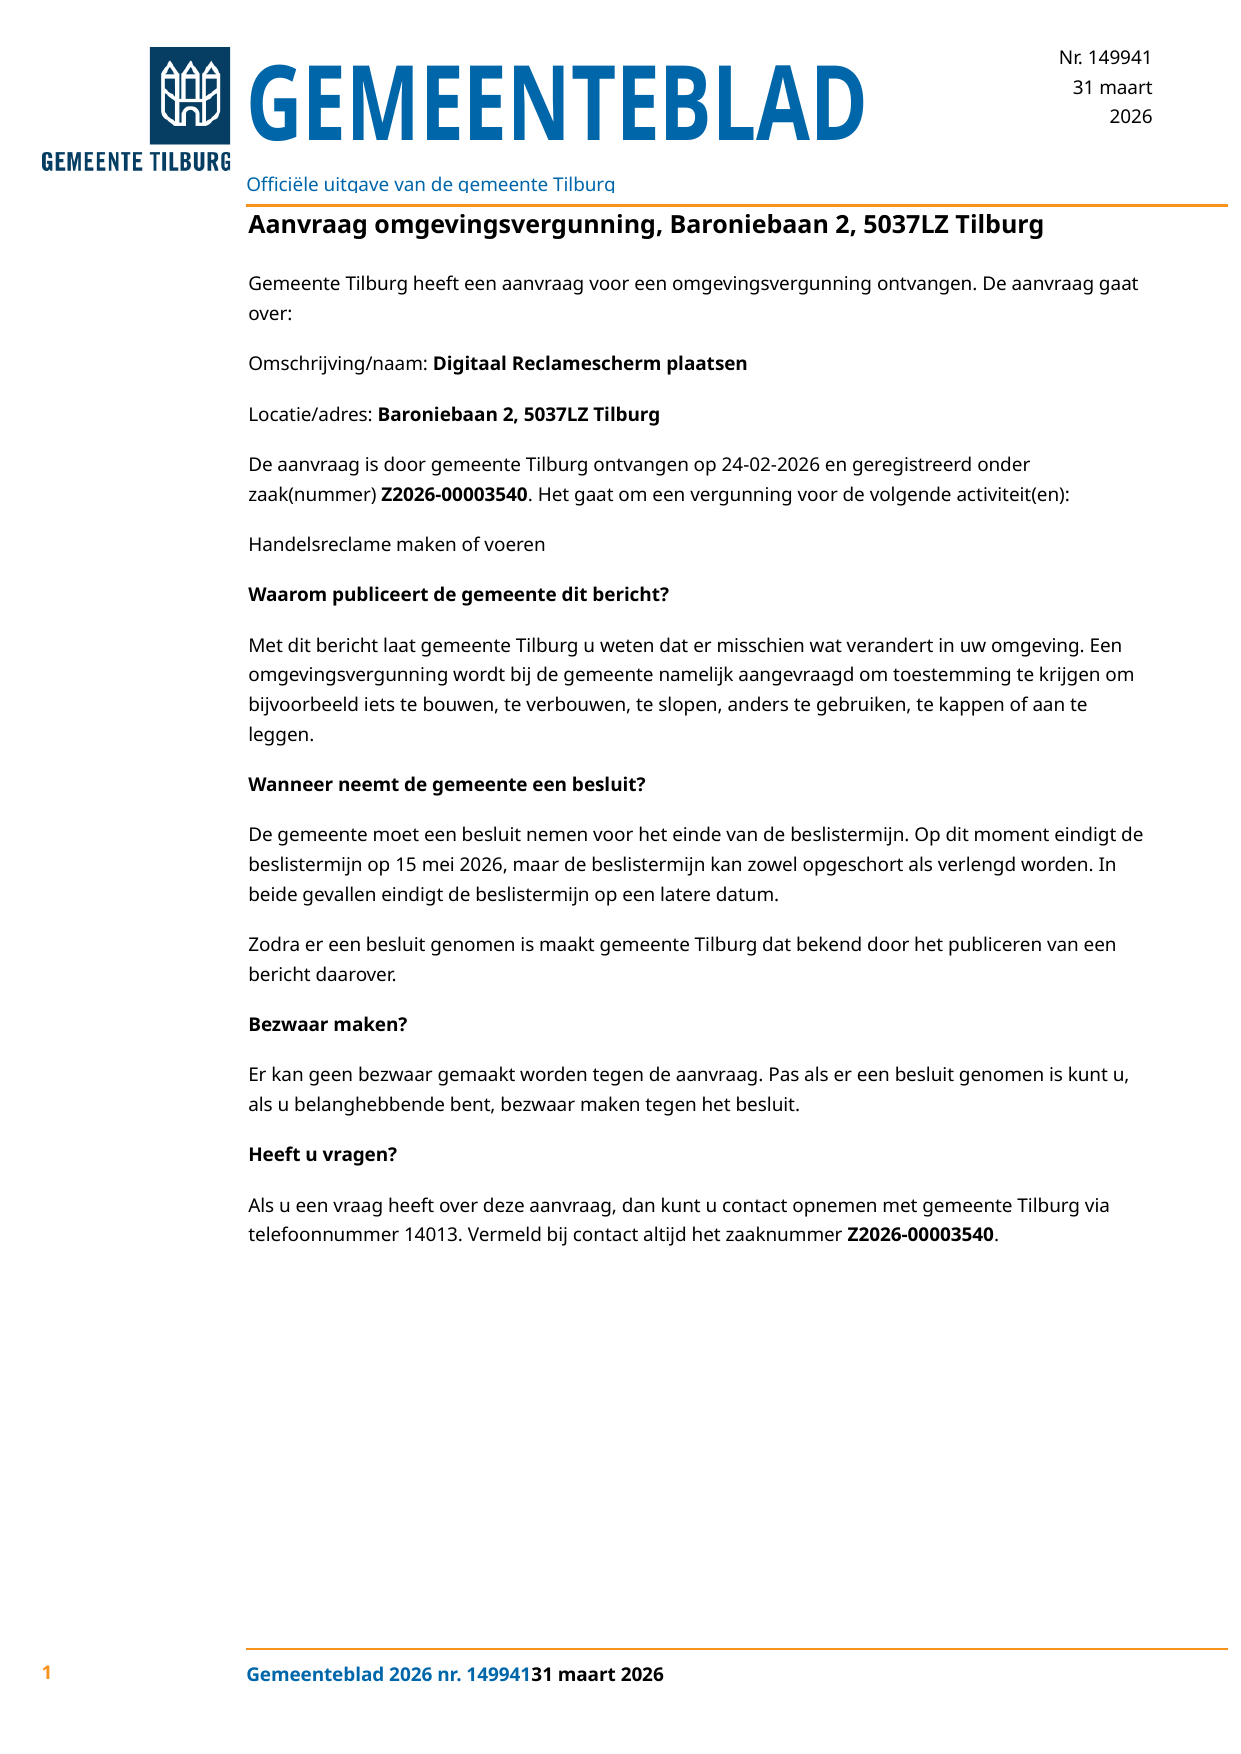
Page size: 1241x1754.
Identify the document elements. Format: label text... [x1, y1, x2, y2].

text De aanvraag is door gemeente Tilburg ontvangen op 24-02-2026 en geregistreerd onder zaak(nummer) Z2026-00003540. Het gaat om een vergunning voor de volgende activiteit(en): [248, 451, 1152, 506]
text Locatie/adres: Baroniebaan 2, 5037LZ Tilburg [248, 401, 1152, 426]
picture [41, 47, 231, 172]
text Bezwaar maken? [248, 1011, 1152, 1037]
text Omschrijving/naam: Digitaal Reclamescherm plaatsen [248, 350, 1152, 376]
text Wanneer neemt de gemeente een besluit? [248, 771, 1152, 797]
text De gemeente moet een besluit nemen voor het einde van de beslistermijn. Op dit moment eindigt de beslistermijn op 15 mei 2026, maar de beslistermijn kan zowel opgeschort als verlengd worden. In beide gevallen eindigt de beslistermijn op een latere datum. [248, 822, 1152, 906]
text Aanvraag omgevingsvergunning, Baroniebaan 2, 5037LZ Tilburg [248, 207, 1152, 241]
text Waarom publiceert de gemeente dit bericht? [248, 582, 1152, 607]
text Gemeente Tilburg heeft een aanvraag voor een omgevingsvergunning ontvangen. De aanvraag gaat over: [248, 270, 1152, 326]
text Heeft u vragen? [248, 1142, 1152, 1167]
text Er kan geen bezwaar gemaakt worden tegen de aanvraag. Pas als er een besluit genomen is kunt u, als u belanghebbende bent, bezwaar maken tegen het besluit. [248, 1062, 1152, 1117]
text Als u een vraag heeft over deze aanvraag, dan kunt u contact opnemen met gemeente Tilburg via telefoonnummer 14013. Vermeld bij contact altijd het zaaknummer Z2026-00003540. [248, 1192, 1152, 1247]
text Met dit bericht laat gemeente Tilburg u weten dat er misschien wat verandert in uw omgeving. Een omgevingsvergunning wordt bij de gemeente namelijk aangevraagd om toestemming te krijgen om bijvoorbeeld iets te bouwen, te verbouwen, te slopen, anders te gebruiken, te kappen of aan te leggen. [248, 632, 1152, 746]
text Handelsreclame maken of voeren [248, 531, 1152, 557]
text Zodra er een besluit genomen is maakt gemeente Tilburg dat bekend door het publiceren van een bericht daarover. [248, 931, 1152, 986]
